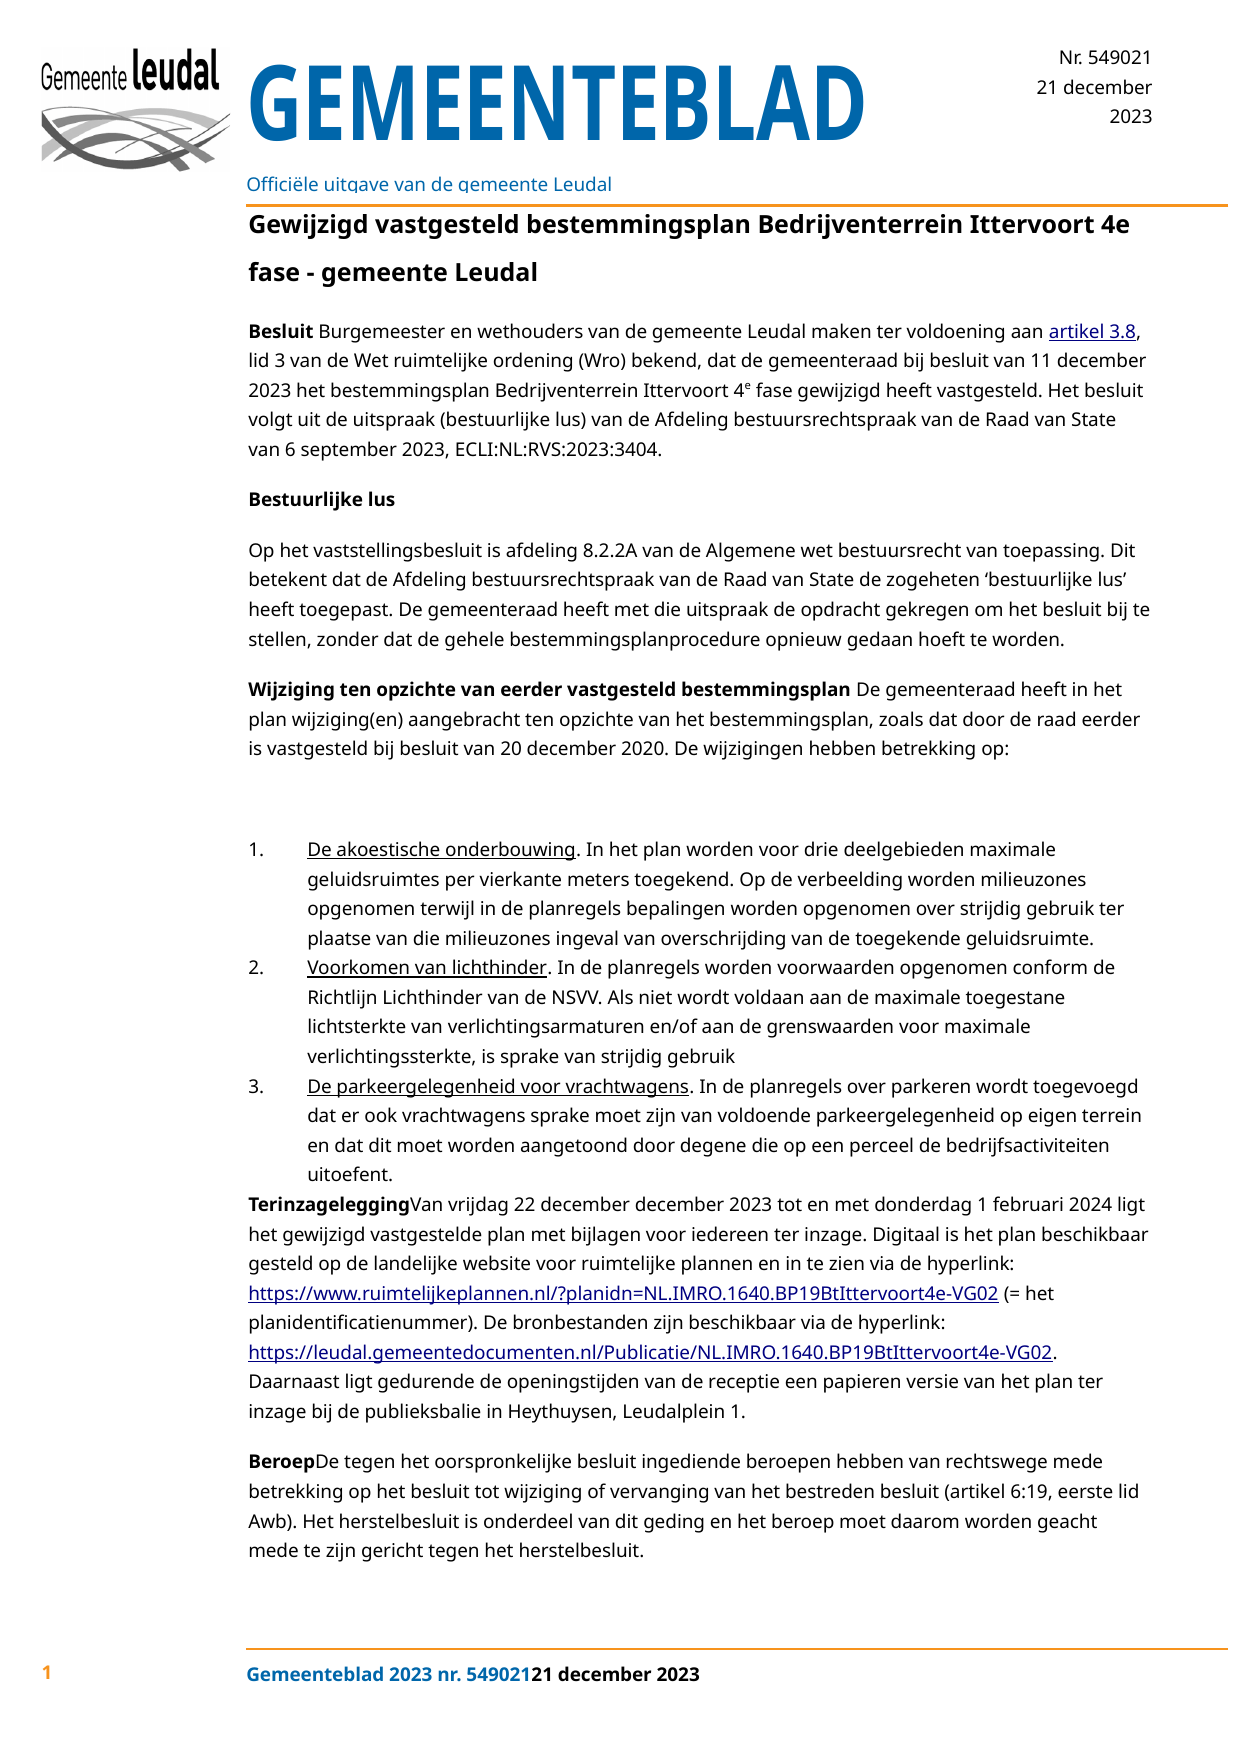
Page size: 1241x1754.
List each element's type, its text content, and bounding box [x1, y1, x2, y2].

list De akoestische onderbouwing. In het plan worden voor drie deelgebieden maximale geluidsruimtes per vierkante meters toegekend. Op de verbeelding worden milieuzones opgenomen terwijl in de planregels bepalingen worden opgenomen over strijdig gebruik ter plaatse van die milieuzones ingeval van overschrijding van de toegekende geluidsruimte. [248, 836, 1152, 951]
text Gewijzigd vastgesteld bestemmingsplan Bedrijventerrein Ittervoort 4e fase - gemeente Leudal [248, 207, 1152, 288]
text Bestuurlijke lus [248, 487, 1152, 512]
text TerinzageleggingVan vrijdag 22 december december 2023 tot en met donderdag 1 februari 2024 ligt het gewijzigd vastgestelde plan met bijlagen voor iedereen ter inzage. Digitaal is het plan beschikbaar gesteld op de landelijke website voor ruimtelijke plannen en in te zien via de hyperlink: https://www.ruimtelijkeplannen.nl/?planidn=NL.IMRO.1640.BP19BtIttervoort4e-VG02 (= het planidentificatienummer). De bronbestanden zijn beschikbaar via de hyperlink: https://leudal.gemeentedocumenten.nl/Publicatie/NL.IMRO.1640.BP19BtIttervoort4e-VG02. Daarnaast ligt gedurende de openingstijden van de receptie een papieren versie van het plan ter inzage bij de publieksbalie in Heythuysen, Leudalplein 1. [248, 1191, 1152, 1424]
text Besluit Burgemeester en wethouders van de gemeente Leudal maken ter voldoening aan artikel 3.8, lid 3 van de Wet ruimtelijke ordening (Wro) bekend, dat de gemeenteraad bij besluit van 11 december 2023 het bestemmingsplan Bedrijventerrein Ittervoort 4e fase gewijzigd heeft vastgesteld. Het besluit volgt uit de uitspraak (bestuurlijke lus) van de Afdeling bestuursrechtspraak van de Raad van State van 6 september 2023, ECLI:NL:RVS:2023:3404. [248, 318, 1152, 462]
list Voorkomen van lichthinder. In de planregels worden voorwaarden opgenomen conform de Richtlijn Lichthinder van de NSVV. Als niet wordt voldaan aan de maximale toegestane lichtsterkte van verlichtingsarmaturen en/of aan de grenswaarden voor maximale verlichtingssterkte, is sprake van strijdig gebruik [248, 954, 1152, 1069]
list De parkeergelegenheid voor vrachtwagens. In de planregels over parkeren wordt toegevoegd dat er ook vrachtwagens sprake moet zijn van voldoende parkeergelegenheid op eigen terrein en dat dit moet worden aangetoond door degene die op een perceel de bedrijfsactiviteiten uitoefent. [248, 1073, 1152, 1187]
text Wijziging ten opzichte van eerder vastgesteld bestemmingsplan De gemeenteraad heeft in het plan wijziging(en) aangebracht ten opzichte van het bestemmingsplan, zoals dat door de raad eerder is vastgesteld bij besluit van 20 december 2020. De wijzigingen hebben betrekking op: [248, 676, 1152, 761]
text BeroepDe tegen het oorspronkelijke besluit ingediende beroepen hebben van rechtswege mede betrekking op het besluit tot wijziging of vervanging van het bestreden besluit (artikel 6:19, eerste lid Awb). Het herstelbesluit is onderdeel van dit geding en het beroep moet daarom worden geacht mede te zijn gericht tegen het herstelbesluit. [248, 1449, 1152, 1563]
picture [41, 47, 231, 172]
text Op het vaststellingsbesluit is afdeling 8.2.2A van de Algemene wet bestuursrecht van toepassing. Dit betekent dat de Afdeling bestuursrechtspraak van de Raad van State de zogeheten ‘bestuurlijke lus’ heeft toegepast. De gemeenteraad heeft met die uitspraak de opdracht gekregen om het besluit bij te stellen, zonder dat de gehele bestemmingsplanprocedure opnieuw gedaan hoeft te worden. [248, 537, 1152, 652]
